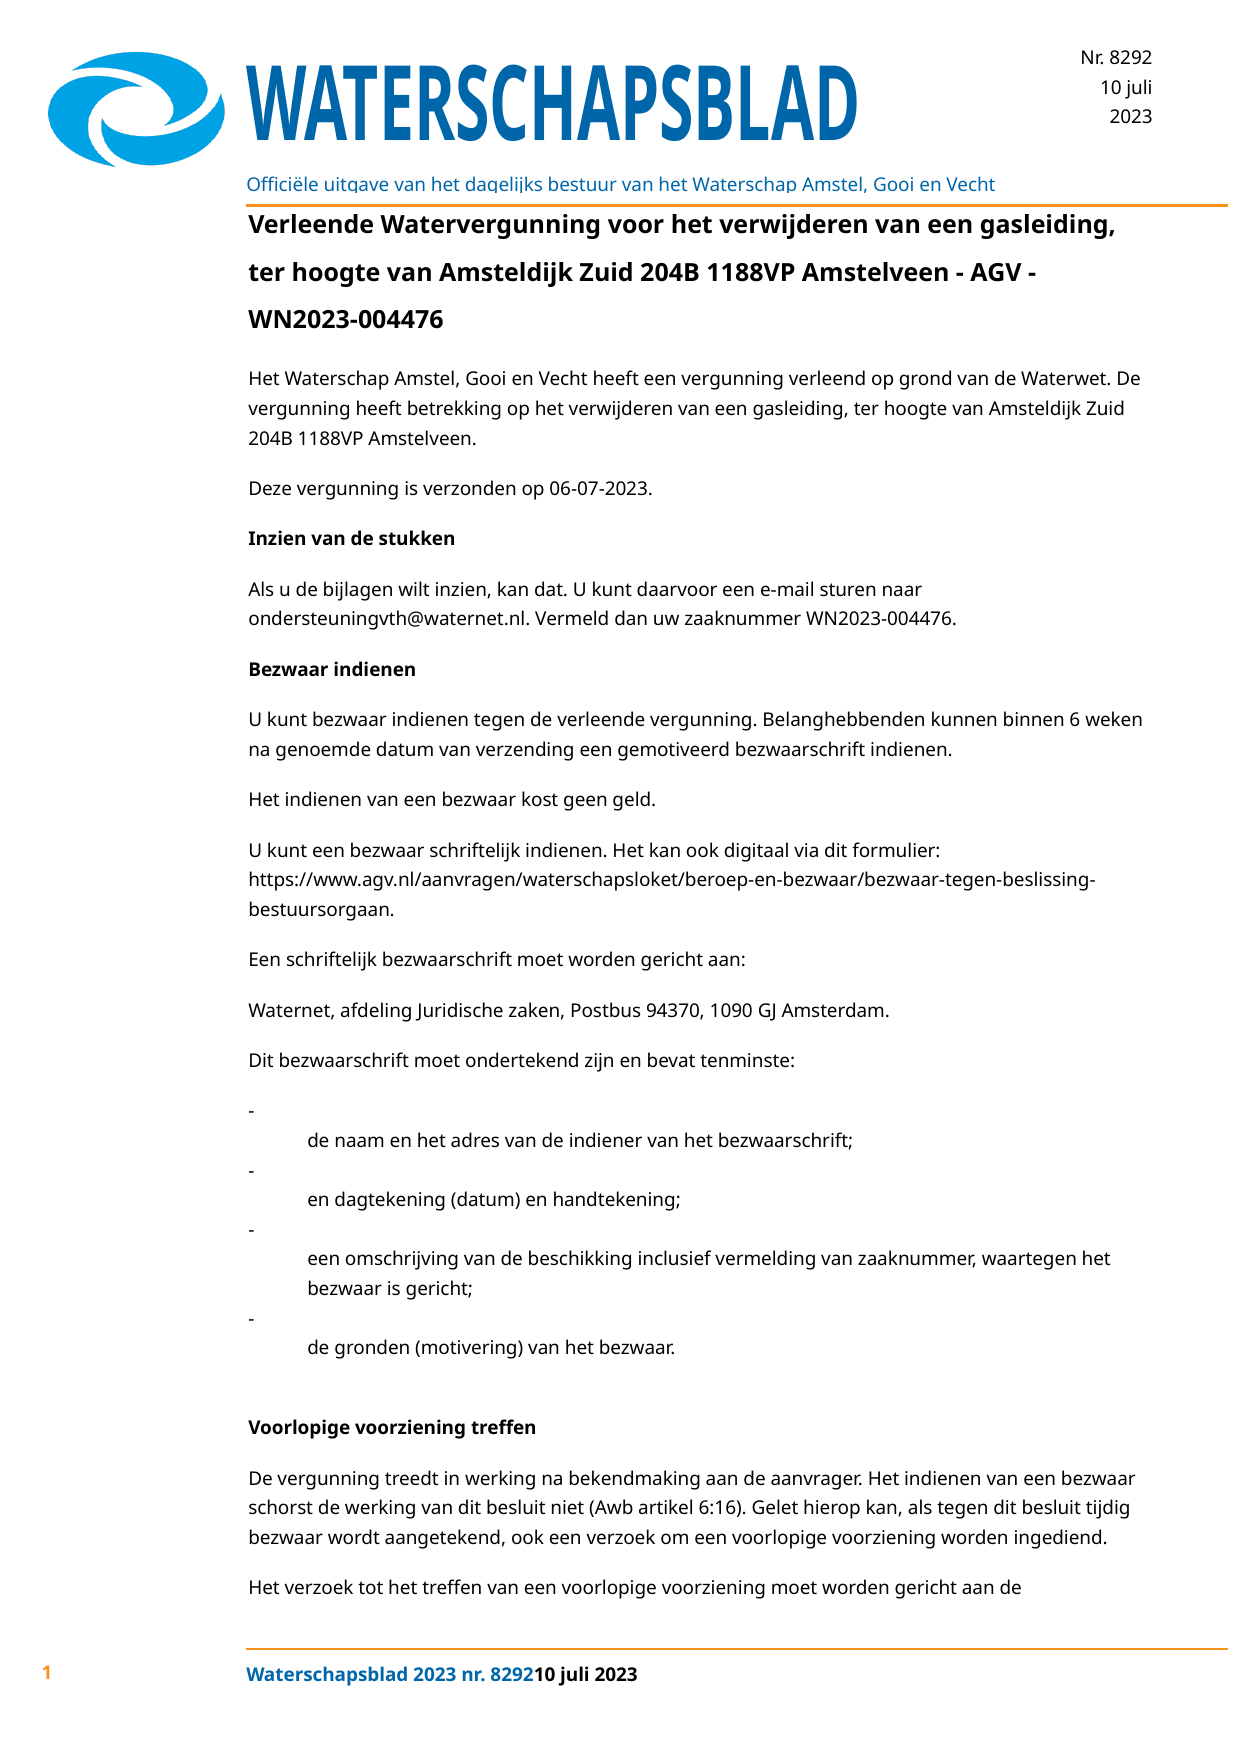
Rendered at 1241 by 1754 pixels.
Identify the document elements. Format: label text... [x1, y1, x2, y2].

text Inzien van de stukken [248, 526, 1152, 551]
text De vergunning treedt in werking na bekendmaking aan de aanvrager. Het indienen van een bezwaar schorst de werking van dit besluit niet (Awb artikel 6:16). Gelet hierop kan, als tegen dit besluit tijdig bezwaar wordt aangetekend, ook een verzoek om een voorlopige voorziening worden ingediend. [248, 1465, 1152, 1549]
text Verleende Watervergunning voor het verwijderen van een gasleiding, ter hoogte van Amsteldijk Zuid 204B 1188VP Amstelveen - AGV - WN2023-004476 [248, 207, 1152, 336]
text Waternet, afdeling Juridische zaken, Postbus 94370, 1090 GJ Amsterdam. [248, 997, 1152, 1022]
list de naam en het adres van de indiener van het bezwaarschrift; [248, 1127, 1152, 1153]
text Bezwaar indienen [248, 656, 1152, 682]
text Het Waterschap Amstel, Gooi en Vecht heeft een vergunning verleend op grond van de Waterwet. De vergunning heeft betrekking op het verwijderen van een gasleiding, ter hoogte van Amsteldijk Zuid 204B 1188VP Amstelveen. [248, 366, 1152, 450]
text Dit bezwaarschrift moet ondertekend zijn en bevat tenminste: [248, 1047, 1152, 1073]
text U kunt bezwaar indienen tegen de verleende vergunning. Belanghebbenden kunnen binnen 6 weken na genoemde datum van verzending een gemotiveerd bezwaarschrift indienen. [248, 706, 1152, 762]
list een omschrijving van de beschikking inclusief vermelding van zaaknummer, waartegen het bezwaar is gericht; [248, 1246, 1152, 1301]
text Het indienen van een bezwaar kost geen geld. [248, 786, 1152, 812]
list de gronden (motivering) van het bezwaar. [248, 1334, 1152, 1360]
text Als u de bijlagen wilt inzien, kan dat. U kunt daarvoor een e-mail sturen naar ondersteuningvth@waternet.nl. Vermeld dan uw zaaknummer WN2023-004476. [248, 576, 1152, 631]
text U kunt een bezwaar schriftelijk indienen. Het kan ook digitaal via dit formulier: https://www.agv.nl/aanvragen/waterschapsloket/beroep-en-bezwaar/bezwaar-tegen-beslissing-bestuursorgaan. [248, 837, 1152, 922]
picture [41, 47, 231, 172]
text Het verzoek tot het treffen van een voorlopige voorziening moet worden gericht aan de [248, 1574, 1152, 1600]
list en dagtekening (datum) en handtekening; [248, 1186, 1152, 1212]
text Een schriftelijk bezwaarschrift moet worden gericht aan: [248, 946, 1152, 972]
text Deze vergunning is verzonden op 06-07-2023. [248, 475, 1152, 501]
text Voorlopige voorziening treffen [248, 1414, 1152, 1440]
